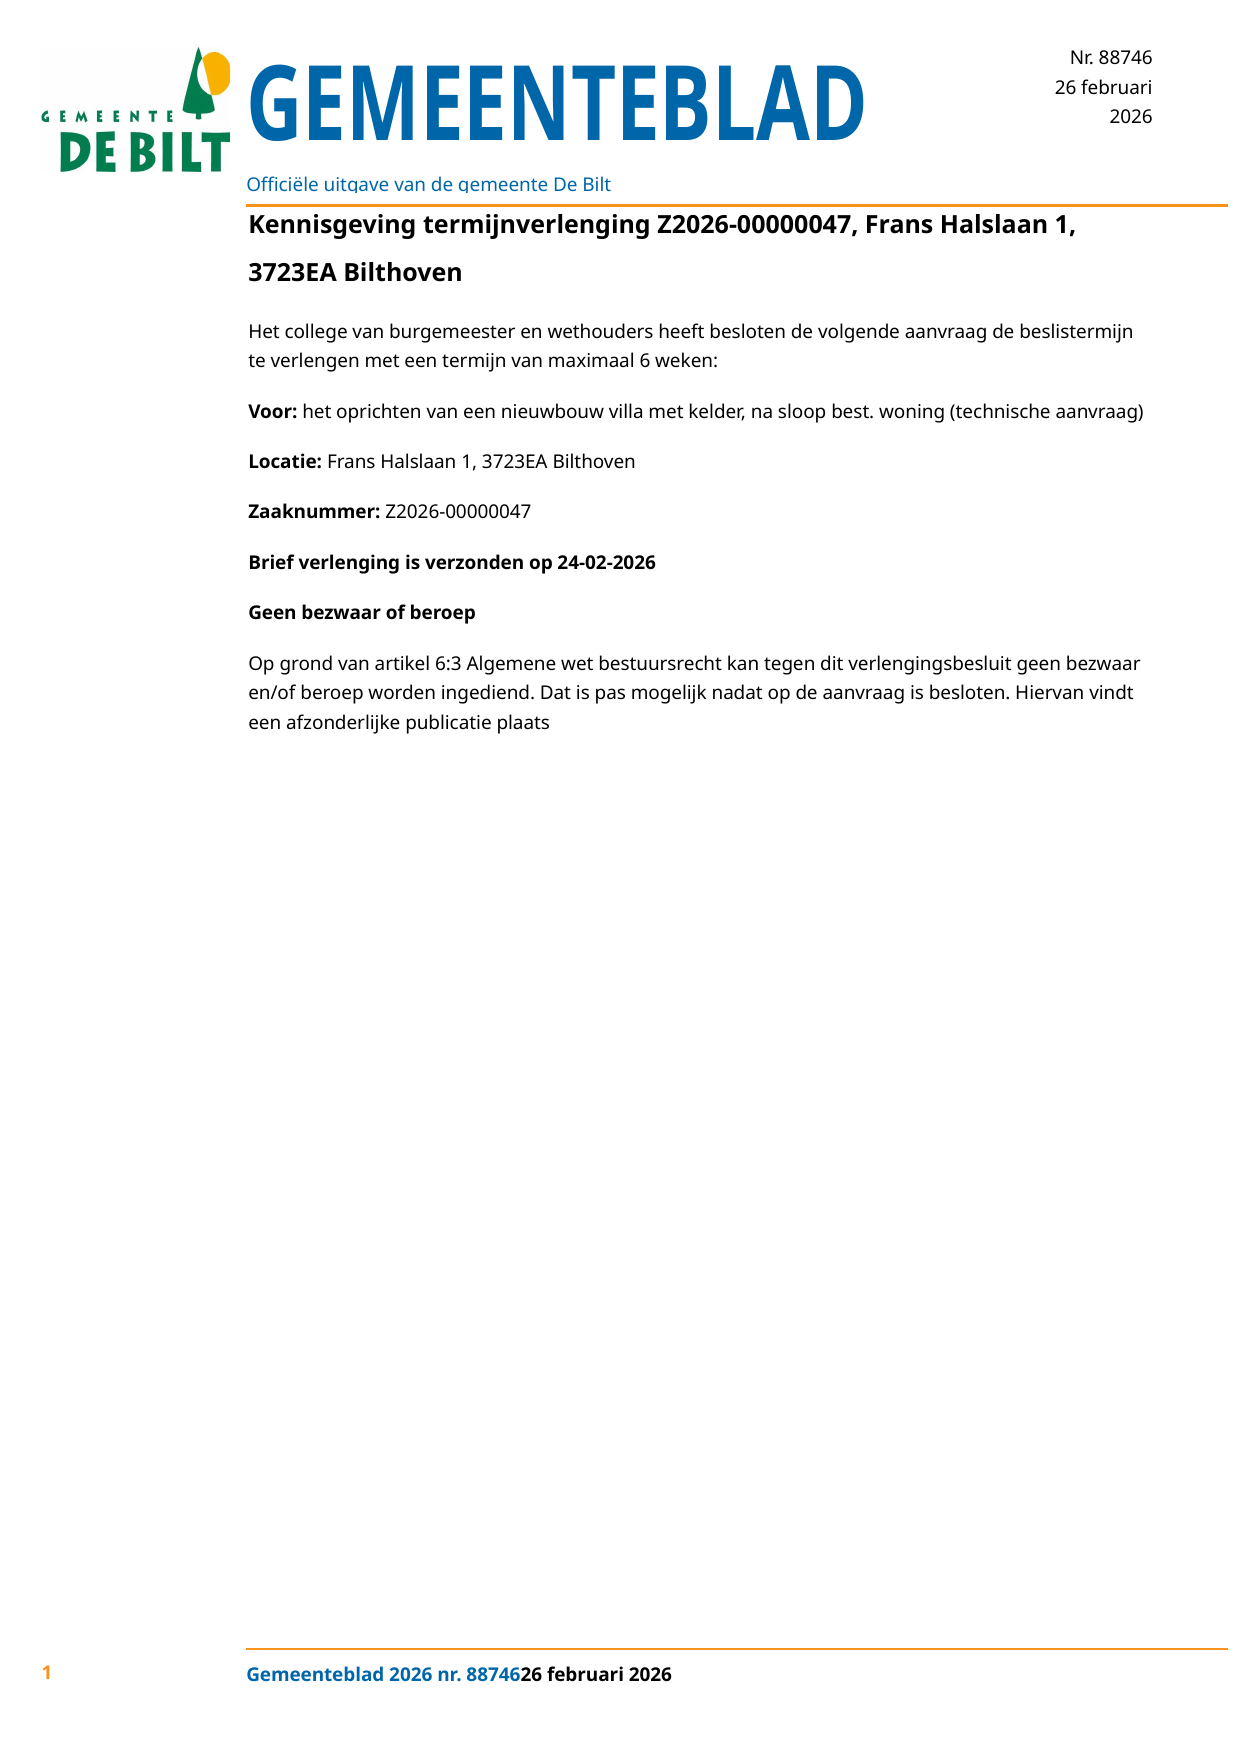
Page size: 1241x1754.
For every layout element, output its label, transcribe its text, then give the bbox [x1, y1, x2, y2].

picture [41, 47, 231, 172]
text Zaaknummer: Z2026-00000047 [248, 499, 1152, 524]
text Op grond van artikel 6:3 Algemene wet bestuursrecht kan tegen dit verlengingsbesluit geen bezwaar en/of beroep worden ingediend. Dat is pas mogelijk nadat op de aanvraag is besloten. Hiervan vindt een afzonderlijke publicatie plaats [248, 650, 1152, 735]
text Het college van burgemeester en wethouders heeft besloten de volgende aanvraag de beslistermijn te verlengen met een termijn van maximaal 6 weken: [248, 318, 1152, 373]
text Voor: het oprichten van een nieuwbouw villa met kelder, na sloop best. woning (technische aanvraag) [248, 398, 1152, 424]
text Geen bezwaar of beroep [248, 599, 1152, 625]
text Kennisgeving termijnverlenging Z2026-00000047, Frans Halslaan 1, 3723EA Bilthoven [248, 207, 1152, 288]
text Brief verlenging is verzonden op 24-02-2026 [248, 549, 1152, 575]
text Locatie: Frans Halslaan 1, 3723EA Bilthoven [248, 448, 1152, 474]
